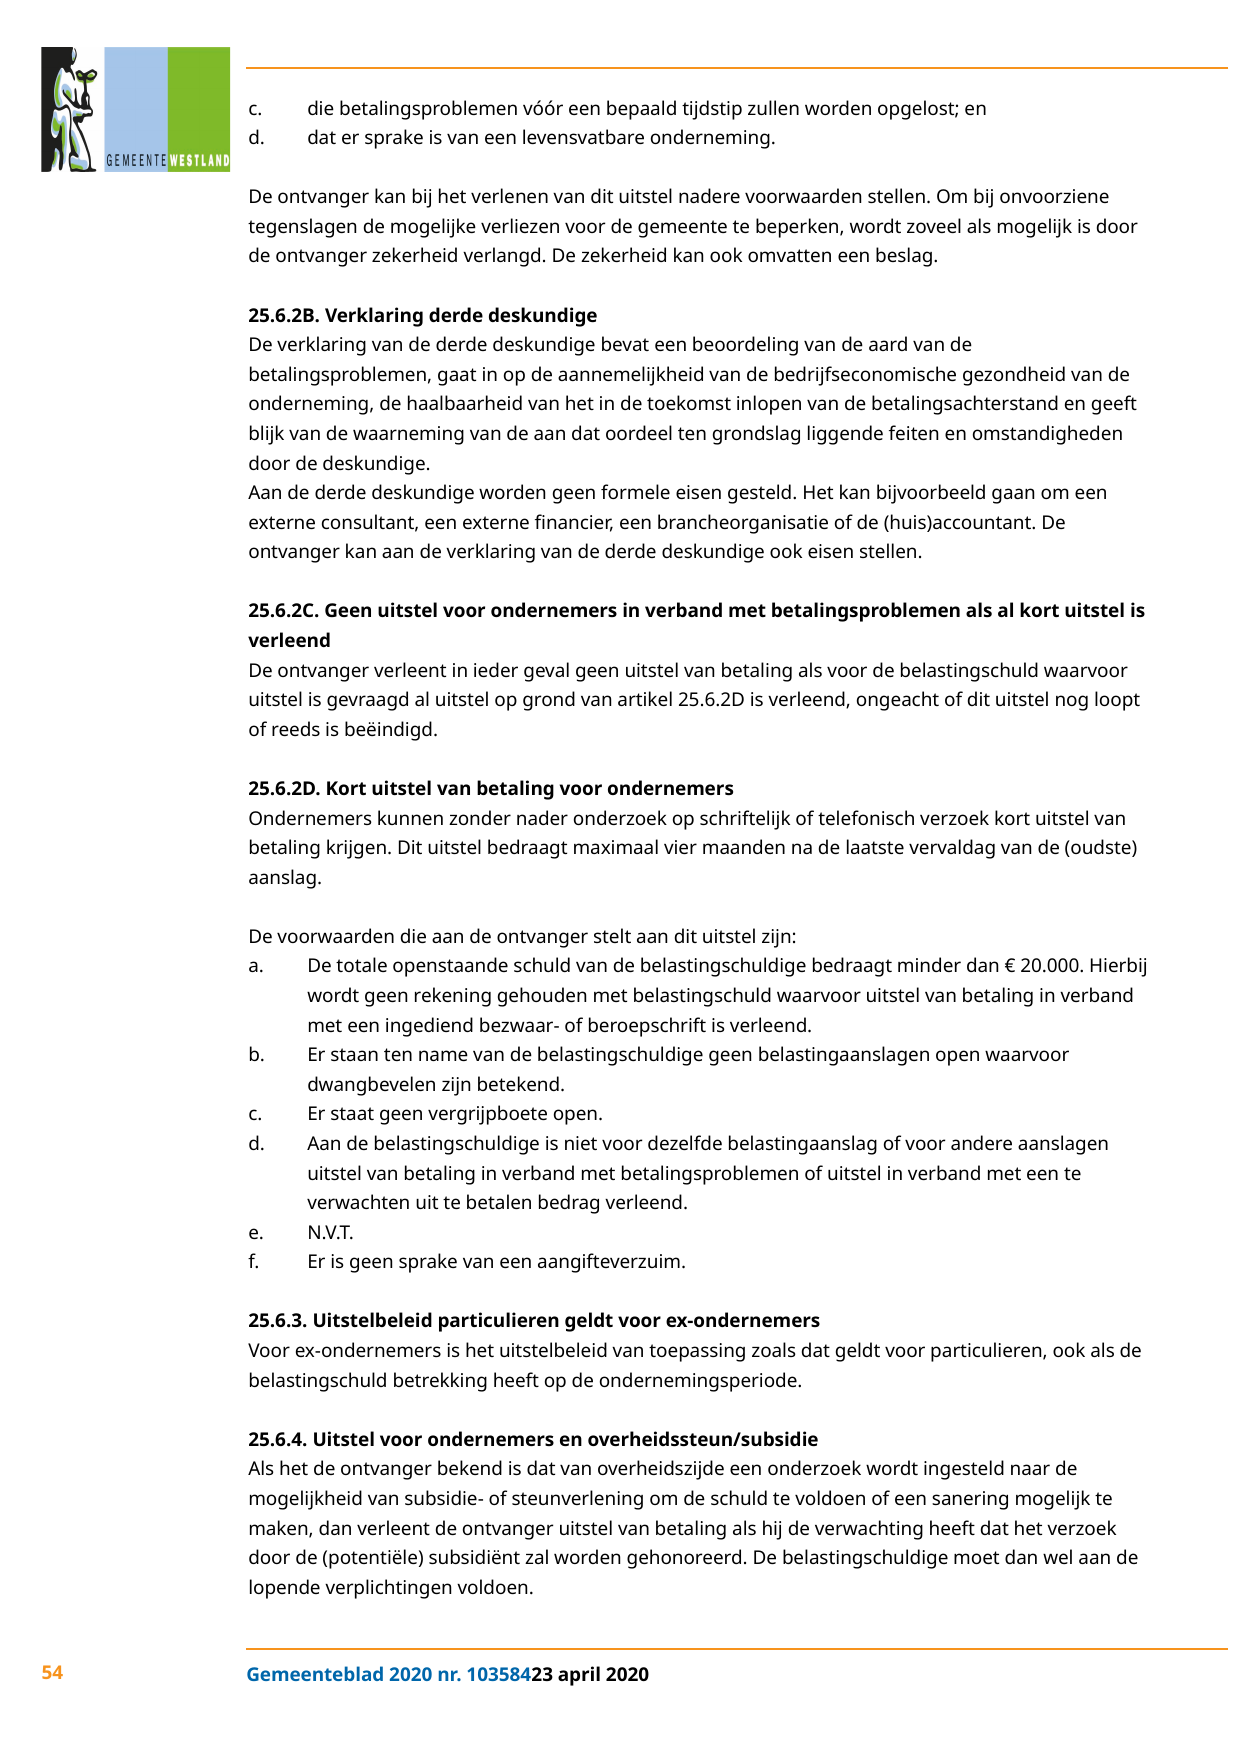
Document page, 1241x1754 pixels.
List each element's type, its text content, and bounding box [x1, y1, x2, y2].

text De ontvanger kan bij het verlenen van dit uitstel nadere voorwaarden stellen. Om bij onvoorziene tegenslagen de mogelijke verliezen voor de gemeente te beperken, wordt zoveel als mogelijk is door de ontvanger zekerheid verlangd. De zekerheid kan ook omvatten een beslag. [248, 183, 1152, 268]
list die betalingsproblemen vóór een bepaald tijdstip zullen worden opgelost; en [248, 95, 1152, 121]
picture [41, 47, 231, 172]
text 25.6.2C. Geen uitstel voor ondernemers in verband met betalingsproblemen als al kort uitstel is verleend [248, 598, 1152, 653]
text De ontvanger verleent in ieder geval geen uitstel van betaling als voor de belastingschuld waarvoor uitstel is gevraagd al uitstel op grond van artikel 25.6.2D is verleend, ongeacht of dit uitstel nog loopt of reeds is beëindigd. [248, 657, 1152, 742]
list De totale openstaande schuld van de belastingschuldige bedraagt minder dan € 20.000. Hierbij wordt geen rekening gehouden met belastingschuld waarvoor uitstel van betaling in verband met een ingediend bezwaar- of beroepschrift is verleend. [248, 953, 1152, 1038]
text 25.6.2D. Kort uitstel van betaling voor ondernemers [248, 775, 1152, 801]
list Er staat geen vergrijpboete open. [248, 1101, 1152, 1126]
text De voorwaarden die aan de ontvanger stelt aan dit uitstel zijn: [248, 923, 1152, 949]
list dat er sprake is van een levensvatbare onderneming. [248, 124, 1152, 150]
list Aan de belastingschuldige is niet voor dezelfde belastingaanslag of voor andere aanslagen uitstel van betaling in verband met betalingsproblemen of uitstel in verband met een te verwachten uit te betalen bedrag verleend. [248, 1130, 1152, 1215]
list Er is geen sprake van een aangifteverzuim. [248, 1248, 1152, 1274]
list N.V.T. [248, 1219, 1152, 1245]
text 25.6.3. Uitstelbeleid particulieren geldt voor ex-ondernemers [248, 1308, 1152, 1333]
text 25.6.4. Uitstel voor ondernemers en overheidssteun/subsidie [248, 1426, 1152, 1452]
text De verklaring van de derde deskundige bevat een beoordeling van de aard van de betalingsproblemen, gaat in op de aannemelijkheid van de bedrijfseconomische gezondheid van de onderneming, de haalbaarheid van het in de toekomst inlopen van de betalingsachterstand en geeft blijk van de waarneming van de aan dat oordeel ten grondslag liggende feiten en omstandigheden door de deskundige. [248, 331, 1152, 476]
text Aan de derde deskundige worden geen formele eisen gesteld. Het kan bijvoorbeeld gaan om een externe consultant, een externe financier, een brancheorganisatie of de (huis)accountant. De ontvanger kan aan de verklaring van de derde deskundige ook eisen stellen. [248, 479, 1152, 564]
text Als het de ontvanger bekend is dat van overheidszijde een onderzoek wordt ingesteld naar de mogelijkheid van subsidie- of steunverlening om de schuld te voldoen of een sanering mogelijk te maken, dan verleent de ontvanger uitstel van betaling als hij de verwachting heeft dat het verzoek door de (potentiële) subsidiënt zal worden gehonoreerd. De belastingschuldige moet dan wel aan de lopende verplichtingen voldoen. [248, 1456, 1152, 1600]
text Ondernemers kunnen zonder nader onderzoek op schriftelijk of telefonisch verzoek kort uitstel van betaling krijgen. Dit uitstel bedraagt maximaal vier maanden na de laatste vervaldag van de (oudste) aanslag. [248, 805, 1152, 890]
text Voor ex-ondernemers is het uitstelbeleid van toepassing zoals dat geldt voor particulieren, ook als de belastingschuld betrekking heeft op de ondernemingsperiode. [248, 1337, 1152, 1393]
text 25.6.2B. Verklaring derde deskundige [248, 302, 1152, 328]
list Er staan ten name van de belastingschuldige geen belastingaanslagen open waarvoor dwangbevelen zijn betekend. [248, 1041, 1152, 1097]
